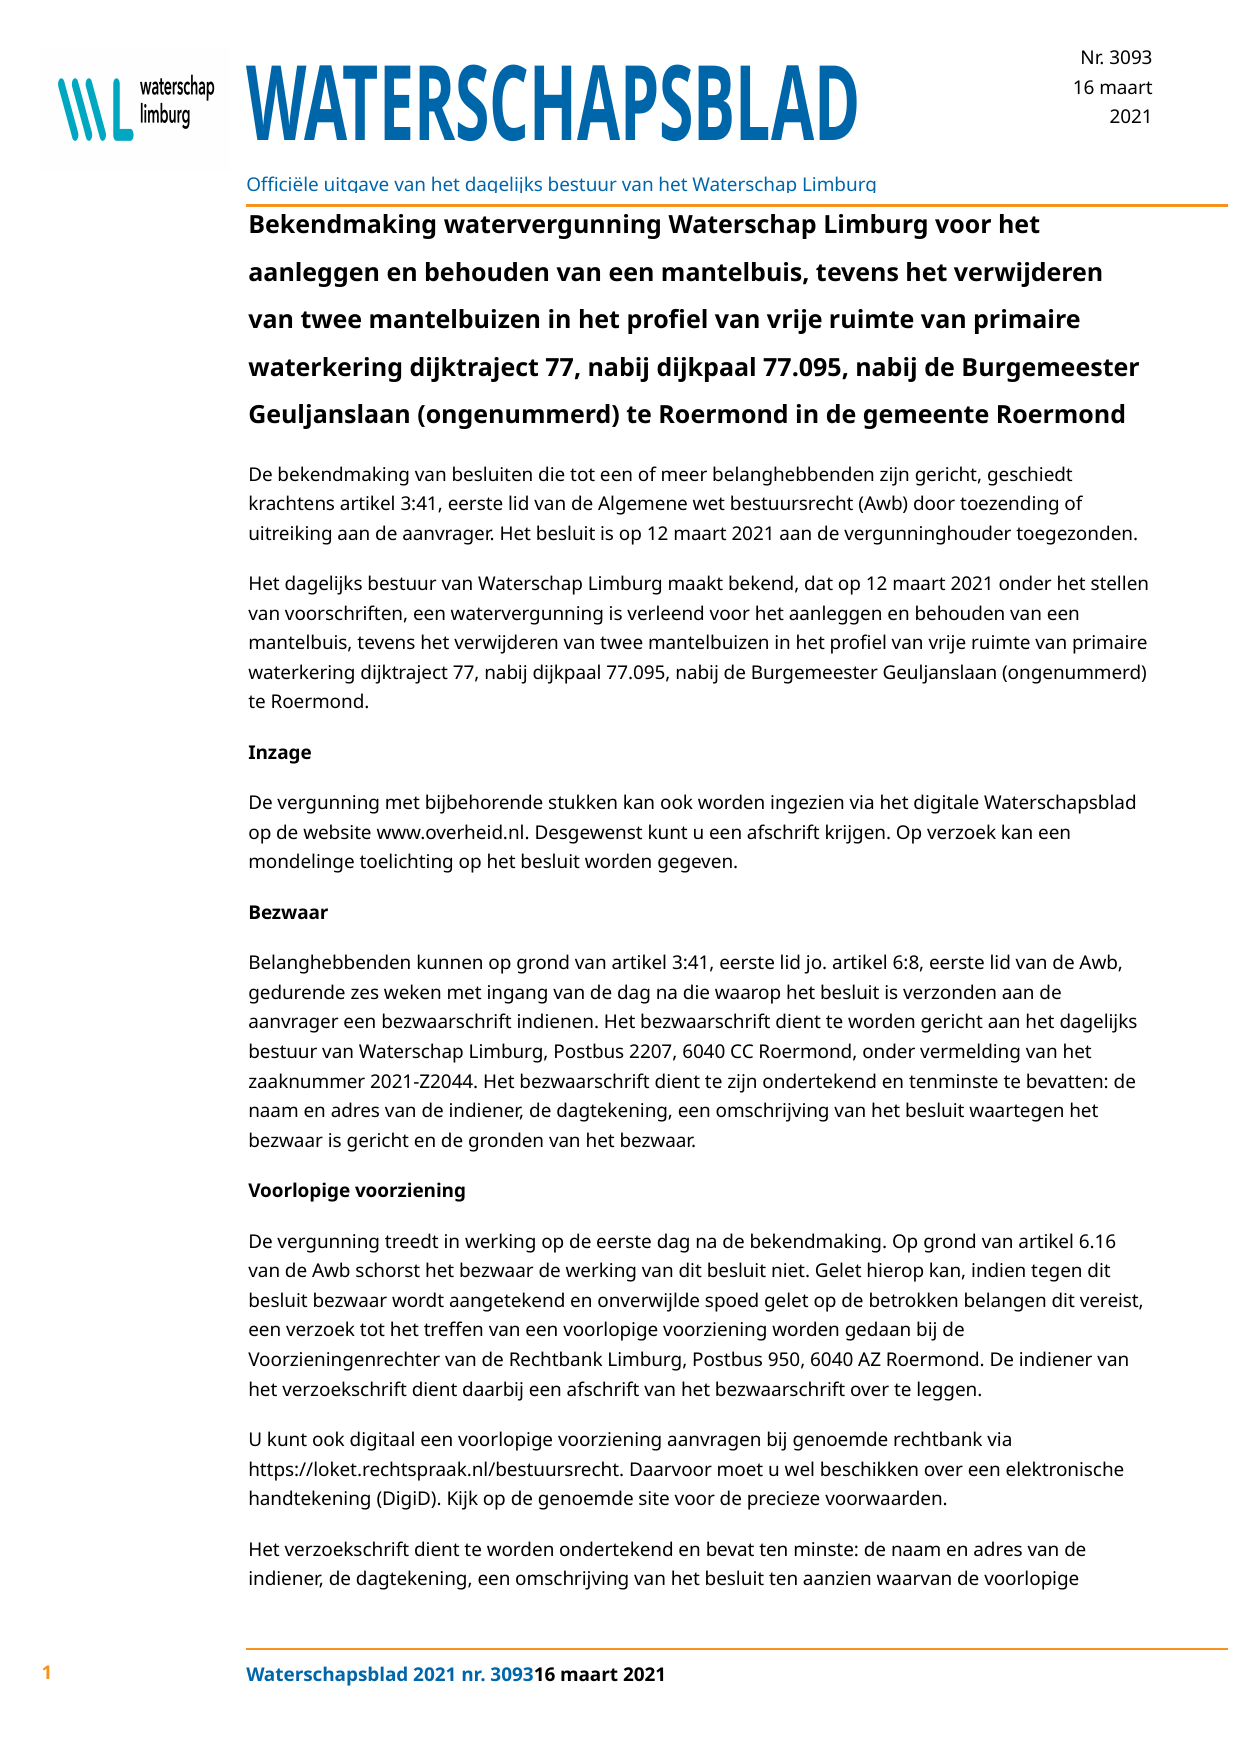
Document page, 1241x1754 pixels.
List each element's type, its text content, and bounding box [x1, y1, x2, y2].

text Bekendmaking watervergunning Waterschap Limburg voor het aanleggen en behouden van een mantelbuis, tevens het verwijderen van twee mantelbuizen in het profiel van vrije ruimte van primaire waterkering dijktraject 77, nabij dijkpaal 77.095, nabij de Burgemeester Geuljanslaan (ongenummerd) te Roermond in de gemeente Roermond [248, 207, 1152, 431]
text U kunt ook digitaal een voorlopige voorziening aanvragen bij genoemde rechtbank via https://loket.rechtspraak.nl/bestuursrecht. Daarvoor moet u wel beschikken over een elektronische handtekening (DigiD). Kijk op de genoemde site voor de precieze voorwaarden. [248, 1426, 1152, 1511]
text Bezwaar [248, 899, 1152, 925]
picture [41, 47, 231, 172]
text Inzage [248, 739, 1152, 765]
text De vergunning met bijbehorende stukken kan ook worden ingezien via het digitale Waterschapsblad op de website www.overheid.nl. Desgewenst kunt u een afschrift krijgen. Op verzoek kan een mondelinge toelichting op het besluit worden gegeven. [248, 789, 1152, 874]
text De vergunning treedt in werking op de eerste dag na de bekendmaking. Op grond van artikel 6.16 van de Awb schorst het bezwaar de werking van dit besluit niet. Gelet hierop kan, indien tegen dit besluit bezwaar wordt aangetekend en onverwijlde spoed gelet op de betrokken belangen dit vereist, een verzoek tot het treffen van een voorlopige voorziening worden gedaan bij de Voorzieningenrechter van de Rechtbank Limburg, Postbus 950, 6040 AZ Roermond. De indiener van het verzoekschrift dient daarbij een afschrift van het bezwaarschrift over te leggen. [248, 1228, 1152, 1401]
text Het dagelijks bestuur van Waterschap Limburg maakt bekend, dat op 12 maart 2021 onder het stellen van voorschriften, een watervergunning is verleend voor het aanleggen en behouden van een mantelbuis, tevens het verwijderen van twee mantelbuizen in het profiel van vrije ruimte van primaire waterkering dijktraject 77, nabij dijkpaal 77.095, nabij de Burgemeester Geuljanslaan (ongenummerd) te Roermond. [248, 570, 1152, 714]
text Het verzoekschrift dient te worden ondertekend en bevat ten minste: de naam en adres van de indiener, de dagtekening, een omschrijving van het besluit ten aanzien waarvan de voorlopige [248, 1536, 1152, 1591]
text Voorlopige voorziening [248, 1177, 1152, 1203]
text Belanghebbenden kunnen op grond van artikel 3:41, eerste lid jo. artikel 6:8, eerste lid van de Awb, gedurende zes weken met ingang van de dag na die waarop het besluit is verzonden aan de aanvrager een bezwaarschrift indienen. Het bezwaarschrift dient te worden gericht aan het dagelijks bestuur van Waterschap Limburg, Postbus 2207, 6040 CC Roermond, onder vermelding van het zaaknummer 2021-Z2044. Het bezwaarschrift dient te zijn ondertekend en tenminste te bevatten: de naam en adres van de indiener, de dagtekening, een omschrijving van het besluit waartegen het bezwaar is gericht en de gronden van het bezwaar. [248, 949, 1152, 1153]
text De bekendmaking van besluiten die tot een of meer belanghebbenden zijn gericht, geschiedt krachtens artikel 3:41, eerste lid van de Algemene wet bestuursrecht (Awb) door toezending of uitreiking aan de aanvrager. Het besluit is op 12 maart 2021 aan de vergunninghouder toegezonden. [248, 461, 1152, 546]
